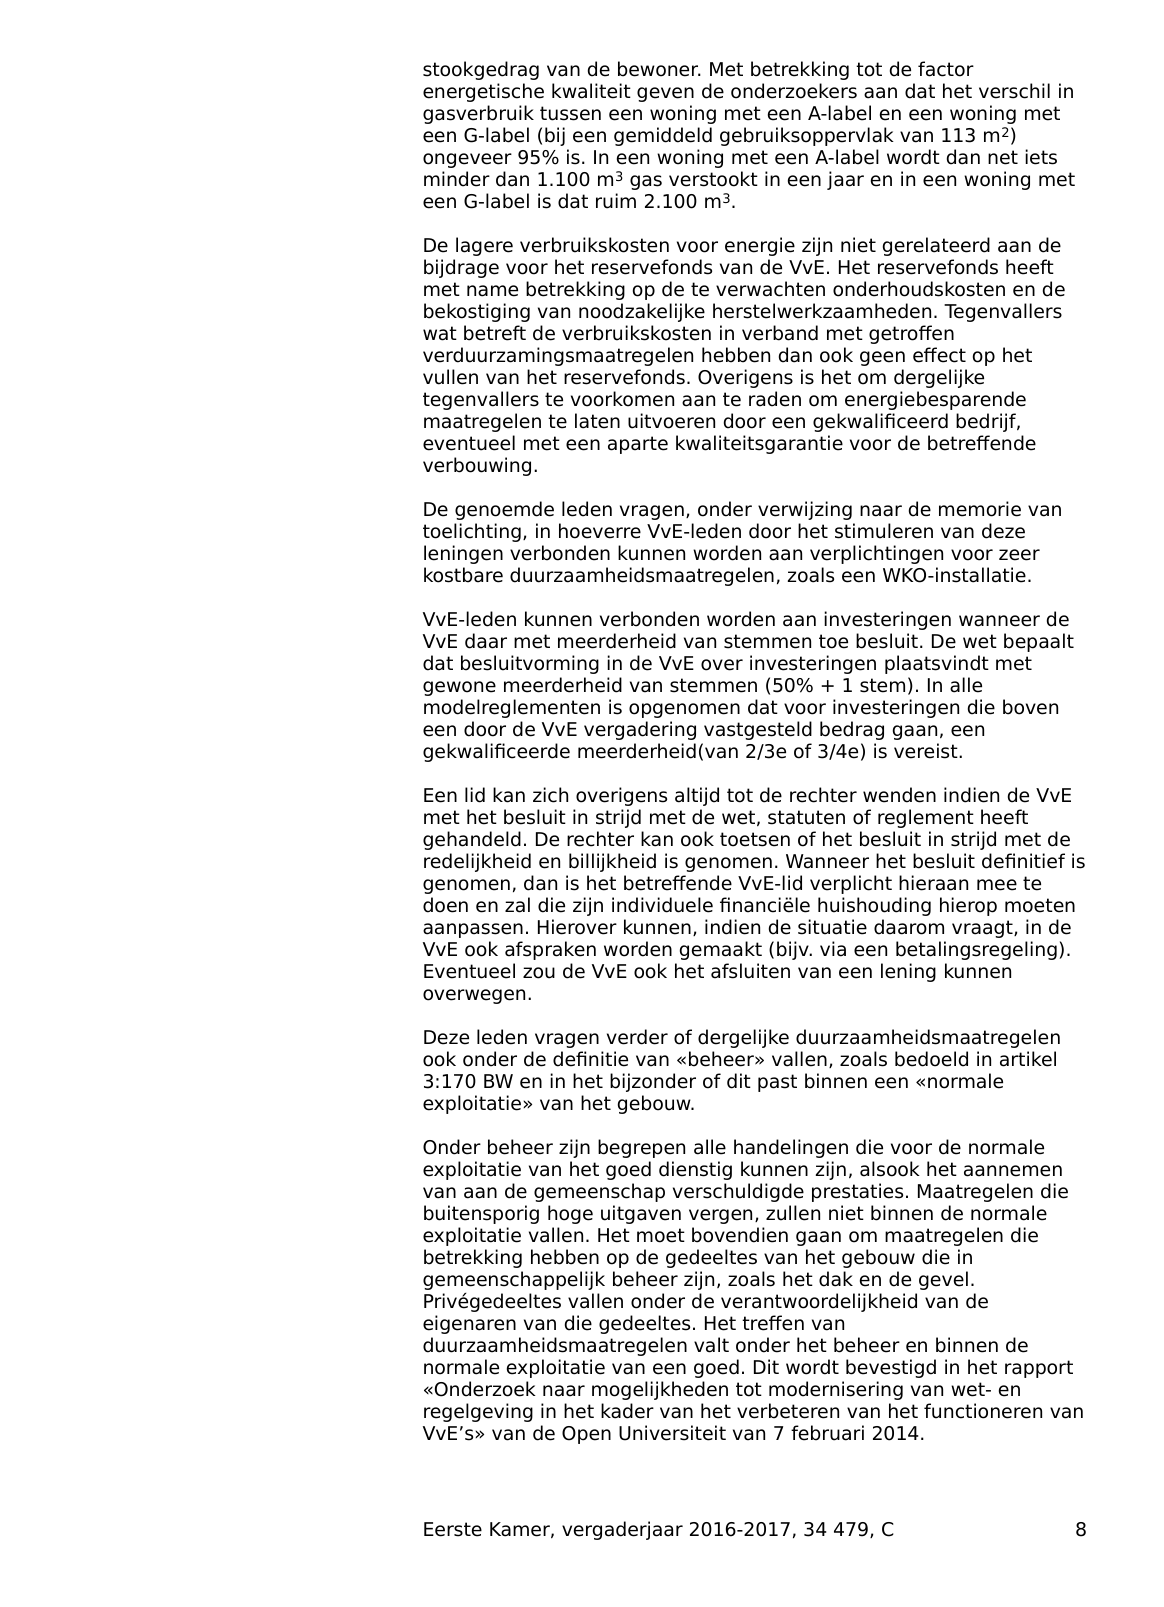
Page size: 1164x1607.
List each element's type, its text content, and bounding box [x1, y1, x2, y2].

text De lagere verbruikskosten voor energie zijn niet gerelateerd aan de bijdrage voor het reservefonds van de VvE. Het reservefonds heeft met name betrekking op de te verwachten onderhoudskosten en de bekostiging van noodzakelijke herstelwerkzaamheden. Tegenvallers wat betreft de verbruikskosten in verband met getroffen verduurzamingsmaatregelen hebben dan ook geen effect op het vullen van het reservefonds. Overigens is het om dergelijke tegenvallers te voorkomen aan te raden om energiebesparende maatregelen te laten uitvoeren door een gekwalificeerd bedrijf, eventueel met een aparte kwaliteitsgarantie voor de betreffende verbouwing. [422, 235, 1087, 477]
text stookgedrag van de bewoner. Met betrekking tot de factor energetische kwaliteit geven de onderzoekers aan dat het verschil in gasverbruik tussen een woning met een A-label en een woning met een G-label (bij een gemiddeld gebruiksoppervlak van 113 m2) ongeveer 95% is. In een woning met een A-label wordt dan net iets minder dan 1.100 m3 gas verstookt in een jaar en in een woning met een G-label is dat ruim 2.100 m3. [422, 59, 1087, 213]
text Een lid kan zich overigens altijd tot de rechter wenden indien de VvE met het besluit in strijd met de wet, statuten of reglement heeft gehandeld. De rechter kan ook toetsen of het besluit in strijd met de redelijkheid en billijkheid is genomen. Wanneer het besluit definitief is genomen, dan is het betreffende VvE-lid verplicht hieraan mee te doen en zal die zijn individuele financiële huishouding hierop moeten aanpassen. Hierover kunnen, indien de situatie daarom vraagt, in de VvE ook afspraken worden gemaakt (bijv. via een betalingsregeling). Eventueel zou de VvE ook het afsluiten van een lening kunnen overwegen. [422, 785, 1087, 1005]
text De genoemde leden vragen, onder verwijzing naar de memorie van toelichting, in hoeverre VvE-leden door het stimuleren van deze leningen verbonden kunnen worden aan verplichtingen voor zeer kostbare duurzaamheidsmaatregelen, zoals een WKO-installatie. [422, 499, 1087, 587]
text VvE-leden kunnen verbonden worden aan investeringen wanneer de VvE daar met meerderheid van stemmen toe besluit. De wet bepaalt dat besluitvorming in de VvE over investeringen plaatsvindt met gewone meerderheid van stemmen (50% + 1 stem). In alle modelreglementen is opgenomen dat voor investeringen die boven een door de VvE vergadering vastgesteld bedrag gaan, een gekwalificeerde meerderheid(van 2/3e of 3/4e) is vereist. [422, 609, 1087, 763]
text Deze leden vragen verder of dergelijke duurzaamheidsmaatregelen ook onder de definitie van «beheer» vallen, zoals bedoeld in artikel 3:170 BW en in het bijzonder of dit past binnen een «normale exploitatie» van het gebouw. [422, 1027, 1087, 1115]
text Onder beheer zijn begrepen alle handelingen die voor de normale exploitatie van het goed dienstig kunnen zijn, alsook het aannemen van aan de gemeenschap verschuldigde prestaties. Maatregelen die buitensporig hoge uitgaven vergen, zullen niet binnen de normale exploitatie vallen. Het moet bovendien gaan om maatregelen die betrekking hebben op de gedeeltes van het gebouw die in gemeenschappelijk beheer zijn, zoals het dak en de gevel. Privégedeeltes vallen onder de verantwoordelijkheid van de eigenaren van die gedeeltes. Het treffen van duurzaamheidsmaatregelen valt onder het beheer en binnen de normale exploitatie van een goed. Dit wordt bevestigd in het rapport «Onderzoek naar mogelijkheden tot modernisering van wet- en regelgeving in het kader van het verbeteren van het functioneren van VvE’s» van de Open Universiteit van 7 februari 2014. [422, 1137, 1087, 1445]
